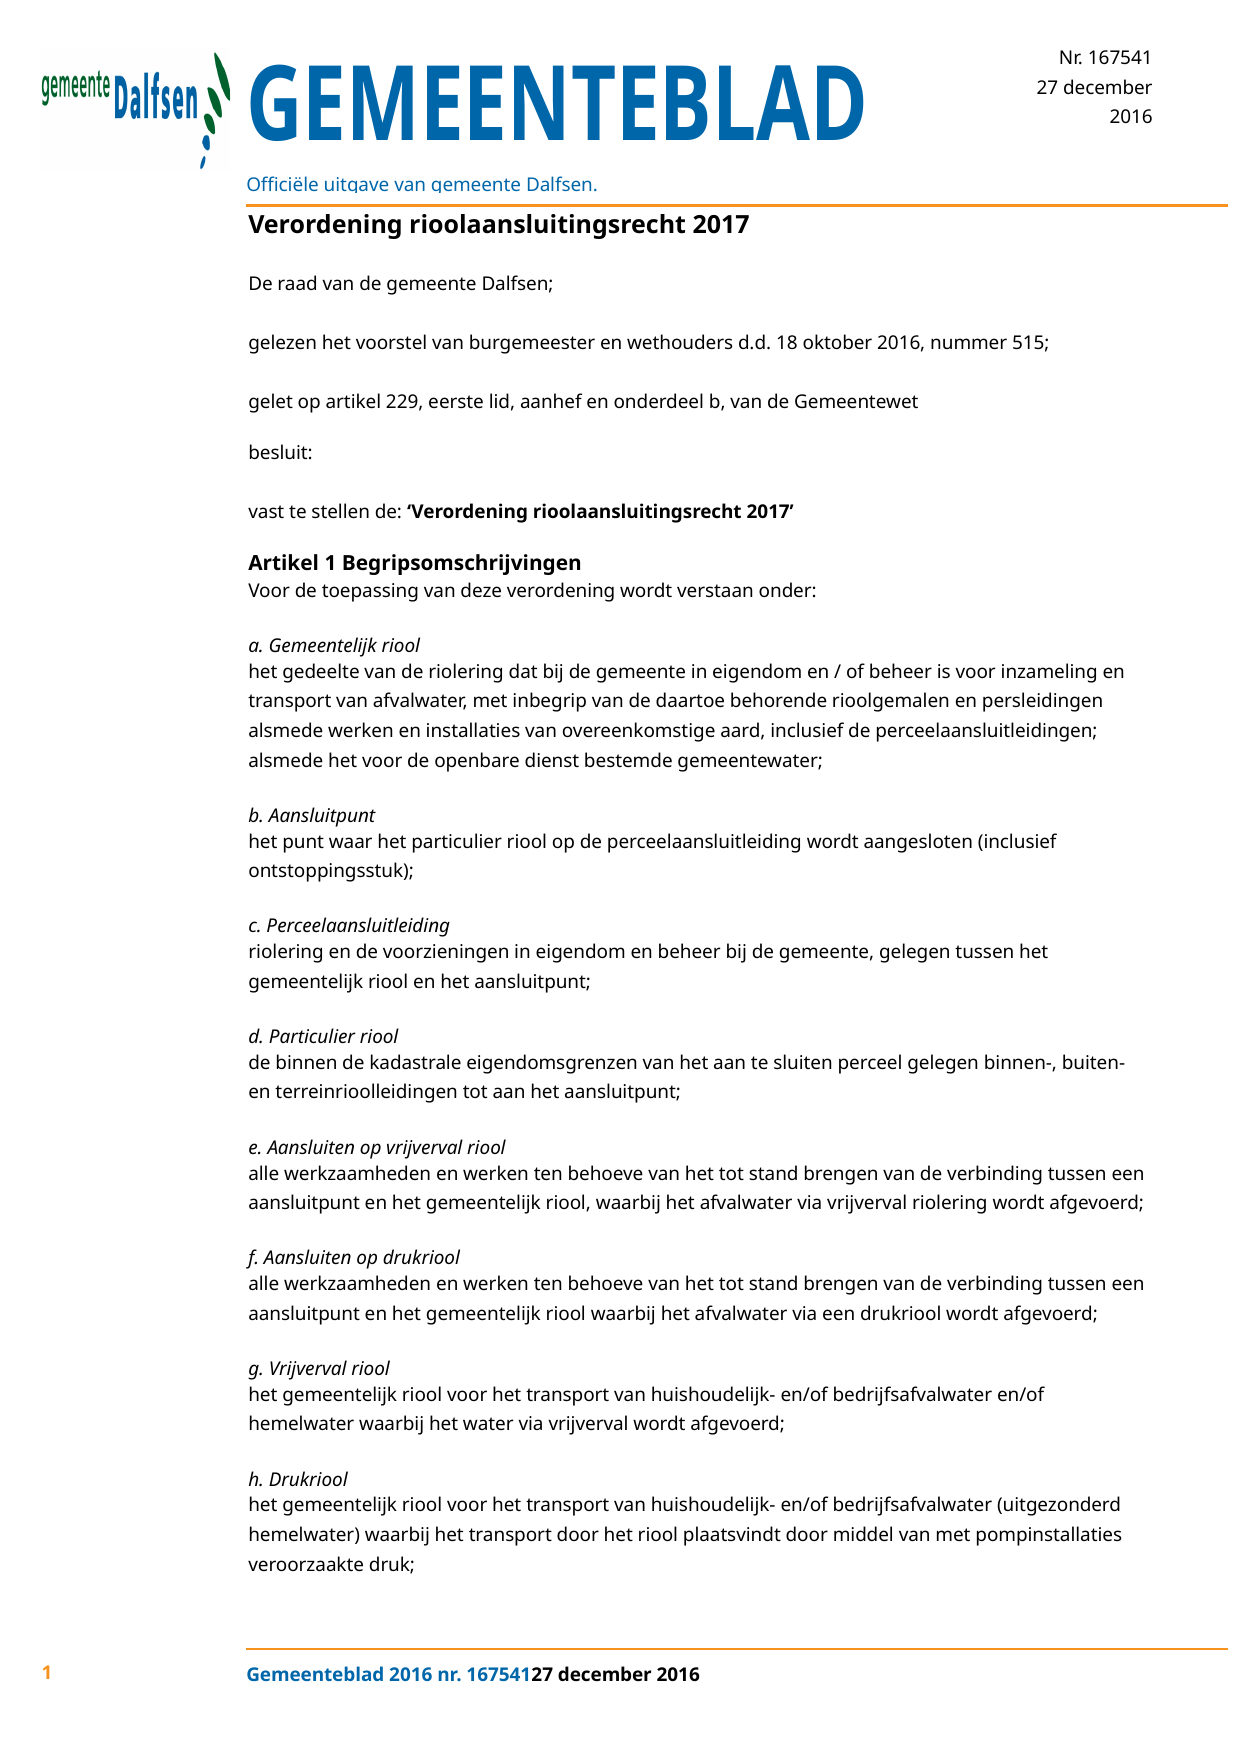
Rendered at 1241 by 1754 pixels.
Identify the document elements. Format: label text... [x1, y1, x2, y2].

text riolering en de voorzieningen in eigendom en beheer bij de gemeente, gelegen tussen het gemeentelijk riool en het aansluitpunt; [248, 938, 1152, 994]
text alle werkzaamheden en werken ten behoeve van het tot stand brengen van de verbinding tussen een aansluitpunt en het gemeentelijk riool, waarbij het afvalwater via vrijverval riolering wordt afgevoerd; [248, 1160, 1152, 1215]
picture [41, 47, 231, 172]
text Voor de toepassing van deze verordening wordt verstaan onder: [248, 577, 1152, 603]
text b. Aansluitpunt [248, 802, 1152, 828]
text vast te stellen de: ‘Verordening rioolaansluitingsrecht 2017’ [248, 498, 1152, 524]
text het gedeelte van de riolering dat bij de gemeente in eigendom en / of beheer is voor inzameling en transport van afvalwater, met inbegrip van de daartoe behorende rioolgemalen en persleidingen alsmede werken en installaties van overeenkomstige aard, inclusief de perceelaansluitleidingen; alsmede het voor de openbare dienst bestemde gemeentewater; [248, 658, 1152, 772]
text gelet op artikel 229, eerste lid, aanhef en onderdeel b, van de Gemeentewet [248, 389, 1152, 414]
text besluit: [248, 439, 1152, 465]
text het gemeentelijk riool voor het transport van huishoudelijk- en/of bedrijfsafvalwater (uitgezonderd hemelwater) waarbij het transport door het riool plaatsvindt door middel van met pompinstallaties veroorzaakte druk; [248, 1492, 1152, 1576]
text het punt waar het particulier riool op de perceelaansluitleiding wordt aangesloten (inclusief ontstoppingsstuk); [248, 828, 1152, 883]
text alle werkzaamheden en werken ten behoeve van het tot stand brengen van de verbinding tussen een aansluitpunt en het gemeentelijk riool waarbij het afvalwater via een drukriool wordt afgevoerd; [248, 1270, 1152, 1326]
text het gemeentelijk riool voor het transport van huishoudelijk- en/of bedrijfsafvalwater en/of hemelwater waarbij het water via vrijverval wordt afgevoerd; [248, 1381, 1152, 1436]
text e. Aansluiten op vrijverval riool [248, 1134, 1152, 1160]
text h. Drukriool [248, 1466, 1152, 1492]
text gelezen het voorstel van burgemeester en wethouders d.d. 18 oktober 2016, nummer 515; [248, 329, 1152, 355]
text Artikel 1 Begripsomschrijvingen [248, 548, 1152, 577]
text g. Vrijverval riool [248, 1355, 1152, 1381]
text a. Gemeentelijk riool [248, 632, 1152, 658]
text Verordening rioolaansluitingsrecht 2017 [248, 207, 1152, 241]
text f. Aansluiten op drukriool [248, 1244, 1152, 1270]
text de binnen de kadastrale eigendomsgrenzen van het aan te sluiten perceel gelegen binnen-, buiten- en terreinrioolleidingen tot aan het aansluitpunt; [248, 1049, 1152, 1104]
text De raad van de gemeente Dalfsen; [248, 270, 1152, 296]
text c. Perceelaansluitleiding [248, 913, 1152, 938]
text d. Particulier riool [248, 1023, 1152, 1049]
